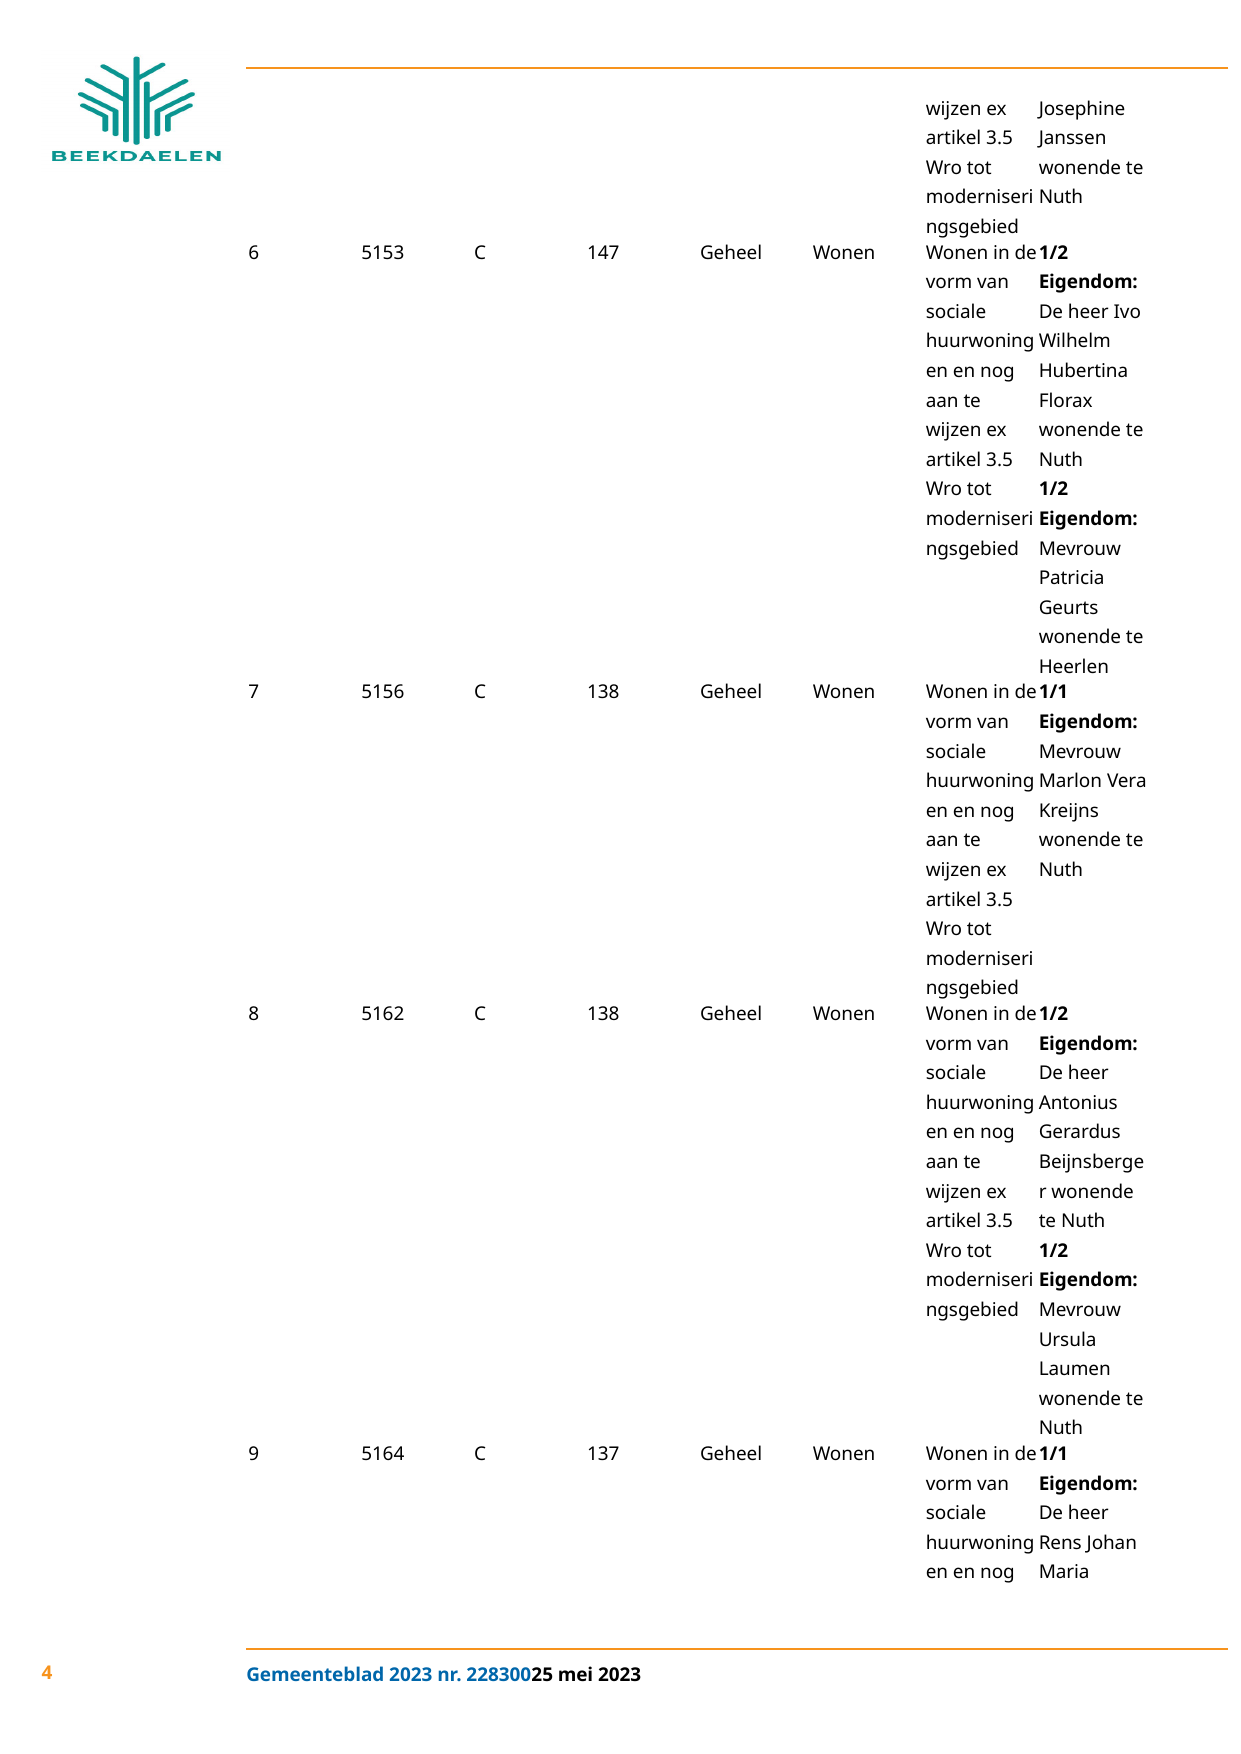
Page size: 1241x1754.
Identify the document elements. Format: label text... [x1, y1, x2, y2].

table_cell Wonen [813, 239, 926, 679]
table_cell 1/1 Eigendom: De heer Rens Johan Maria [1039, 1440, 1152, 1584]
table_cell C [474, 679, 587, 1000]
table_cell 147 [587, 239, 700, 679]
table_cell Wonen in de vorm van sociale huurwoningen en nog aan te wijzen ex artikel 3.5 Wro tot moderniseringsgebied [926, 1000, 1038, 1440]
table_cell Geheel [700, 679, 813, 1000]
table_cell [474, 95, 587, 239]
table_cell Wonen in de vorm van sociale huurwoningen en nog [926, 1440, 1038, 1584]
table_cell 7 [248, 679, 361, 1000]
table_cell Wonen in de vorm van sociale huurwoningen en nog aan te wijzen ex artikel 3.5 Wro tot moderniseringsgebied [926, 679, 1038, 1000]
table_cell [248, 95, 361, 239]
table_cell 9 [248, 1440, 361, 1584]
table_cell 138 [587, 679, 700, 1000]
table_cell Geheel [700, 1000, 813, 1440]
table_cell Geheel [700, 1440, 813, 1584]
table_cell C [474, 239, 587, 679]
table_cell Wonen [813, 1000, 926, 1440]
table_cell 5156 [361, 679, 474, 1000]
table_cell Geheel [700, 239, 813, 679]
table_cell [700, 95, 813, 239]
table_cell 5153 [361, 239, 474, 679]
picture [41, 47, 231, 172]
table_cell 137 [587, 1440, 700, 1584]
table_cell C [474, 1440, 587, 1584]
table_cell C [474, 1000, 587, 1440]
table_cell 5162 [361, 1000, 474, 1440]
table_cell [587, 95, 700, 239]
table_cell 1/2 Eigendom: De heer Antonius Gerardus Beijnsberger wonende te Nuth 1/2 Eigendom: Mevrouw Ursula Laumen wonende te Nuth [1039, 1000, 1152, 1440]
table_cell Josephine Janssen wonende te Nuth [1039, 95, 1152, 239]
table_cell Wonen [813, 679, 926, 1000]
table_cell 6 [248, 239, 361, 679]
table_cell Wonen in de vorm van sociale huurwoningen en nog aan te wijzen ex artikel 3.5 Wro tot moderniseringsgebied [926, 239, 1038, 679]
table_cell [813, 95, 926, 239]
table_cell wijzen ex artikel 3.5 Wro tot moderniseringsgebied [926, 95, 1038, 239]
table_cell 8 [248, 1000, 361, 1440]
table_cell 1/1 Eigendom: Mevrouw Marlon Vera Kreijns wonende te Nuth [1039, 679, 1152, 1000]
table_cell 1/2 Eigendom: De heer Ivo Wilhelm Hubertina Florax wonende te Nuth 1/2 Eigendom: Mevrouw Patricia Geurts wonende te Heerlen [1039, 239, 1152, 679]
table_cell 138 [587, 1000, 700, 1440]
table_cell [361, 95, 474, 239]
table_cell 5164 [361, 1440, 474, 1584]
table_cell Wonen [813, 1440, 926, 1584]
